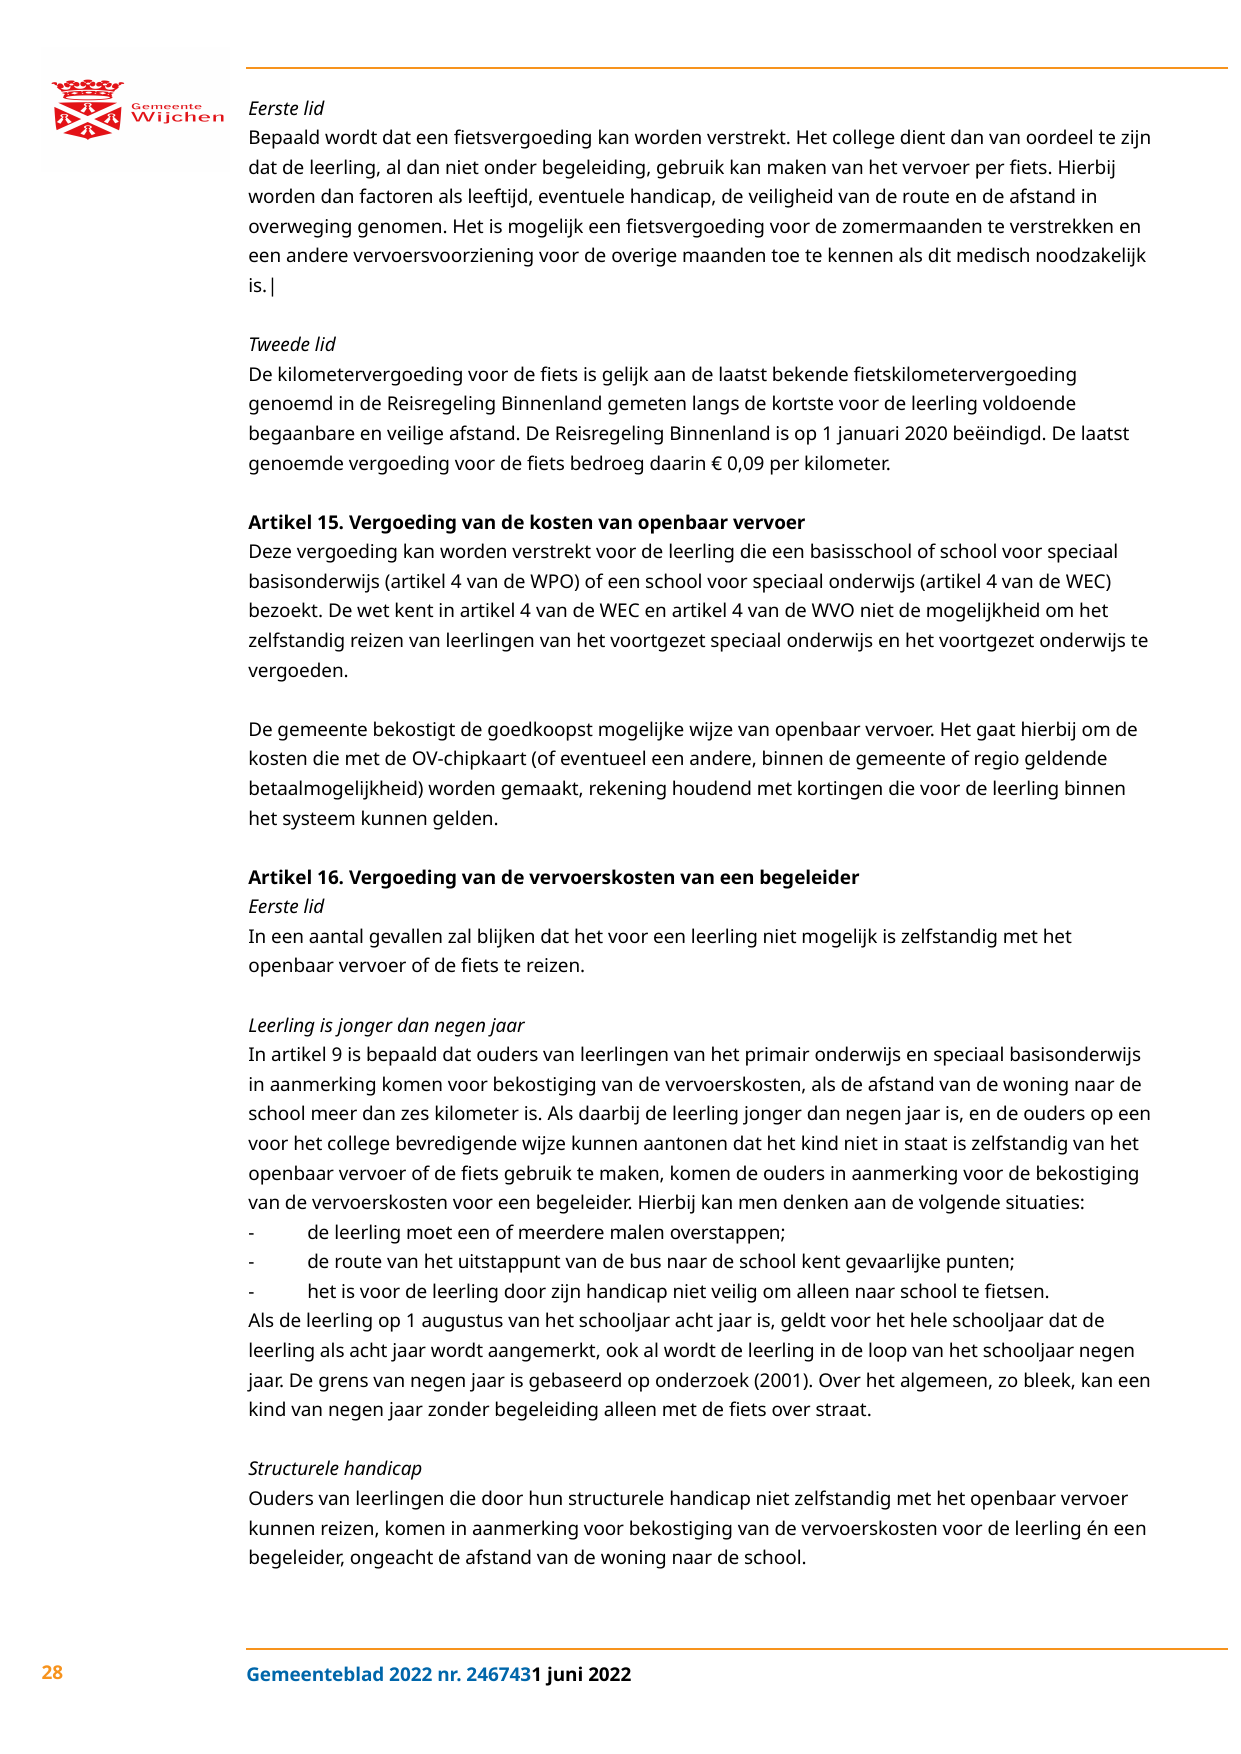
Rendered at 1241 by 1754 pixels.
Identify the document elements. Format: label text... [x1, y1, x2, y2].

text genoemd in de Reisregeling Binnenland gemeten langs de kortste voor de leerling voldoende [248, 391, 1152, 416]
text De gemeente bekostigt de goedkoopst mogelijke wijze van openbaar vervoer. Het gaat hierbij om de kosten die met de OV-chipkaart (of eventueel een andere, binnen de gemeente of regio geldende betaalmogelijkheid) worden gemaakt, rekening houdend met kortingen die voor de leerling binnen het systeem kunnen gelden. [248, 716, 1152, 831]
text Leerling is jonger dan negen jaar [248, 1012, 1152, 1038]
text Deze vergoeding kan worden verstrekt voor de leerling die een basisschool of school voor speciaal basisonderwijs (artikel 4 van de WPO) of een school voor speciaal onderwijs (artikel 4 van de WEC) bezoekt. De wet kent in artikel 4 van de WEC en artikel 4 van de WVO niet de mogelijkheid om het zelfstandig reizen van leerlingen van het voortgezet speciaal onderwijs en het voortgezet onderwijs te vergoeden. [248, 538, 1152, 683]
text Eerste lid [248, 893, 1152, 919]
text Als de leerling op 1 augustus van het schooljaar acht jaar is, geldt voor het hele schooljaar dat de leerling als acht jaar wordt aangemerkt, ook al wordt de leerling in de loop van het schooljaar negen jaar. De grens van negen jaar is gebaseerd op onderzoek (2001). Over het algemeen, zo bleek, kan een kind van negen jaar zonder begeleiding alleen met de fiets over straat. [248, 1308, 1152, 1422]
text Ouders van leerlingen die door hun structurele handicap niet zelfstandig met het openbaar vervoer kunnen reizen, komen in aanmerking voor bekostiging van de vervoerskosten voor de leerling én een begeleider, ongeacht de afstand van de woning naar de school. [248, 1485, 1152, 1570]
list de route van het uitstappunt van de bus naar de school kent gevaarlijke punten; [248, 1248, 1152, 1274]
text De kilometervergoeding voor de fiets is gelijk aan de laatst bekende fietskilometervergoeding [248, 361, 1152, 387]
text Structurele handicap [248, 1456, 1152, 1481]
text In artikel 9 is bepaald dat ouders van leerlingen van het primair onderwijs en speciaal basisonderwijs in aanmerking komen voor bekostiging van de vervoerskosten, als de afstand van de woning naar de school meer dan zes kilometer is. Als daarbij de leerling jonger dan negen jaar is, en de ouders op een voor het college bevredigende wijze kunnen aantonen dat het kind niet in staat is zelfstandig van het openbaar vervoer of de fiets gebruik te maken, komen de ouders in aanmerking voor de bekostiging van de vervoerskosten voor een begeleider. Hierbij kan men denken aan de volgende situaties: [248, 1041, 1152, 1215]
text Eerste lid [248, 95, 1152, 121]
picture [41, 47, 231, 172]
text Artikel 16. Vergoeding van de vervoerskosten van een begeleider [248, 864, 1152, 890]
list de leerling moet een of meerdere malen overstappen; [248, 1219, 1152, 1245]
text Artikel 15. Vergoeding van de kosten van openbaar vervoer [248, 509, 1152, 535]
text In een aantal gevallen zal blijken dat het voor een leerling niet mogelijk is zelfstandig met het openbaar vervoer of de fiets te reizen. [248, 923, 1152, 978]
text Bepaald wordt dat een fietsvergoeding kan worden verstrekt. Het college dient dan van oordeel te zijn dat de leerling, al dan niet onder begeleiding, gebruik kan maken van het vervoer per fiets. Hierbij worden dan factoren als leeftijd, eventuele handicap, de veiligheid van de route en de afstand in overweging genomen. Het is mogelijk een fietsvergoeding voor de zomermaanden te verstrekken en een andere vervoersvoorziening voor de overige maanden toe te kennen als dit medisch noodzakelijk is.| [248, 124, 1152, 298]
text Tweede lid [248, 331, 1152, 357]
list het is voor de leerling door zijn handicap niet veilig om alleen naar school te fietsen. [248, 1278, 1152, 1304]
text begaanbare en veilige afstand. De Reisregeling Binnenland is op 1 januari 2020 beëindigd. De laatst genoemde vergoeding voor de fiets bedroeg daarin € 0,09 per kilometer. [248, 420, 1152, 476]
